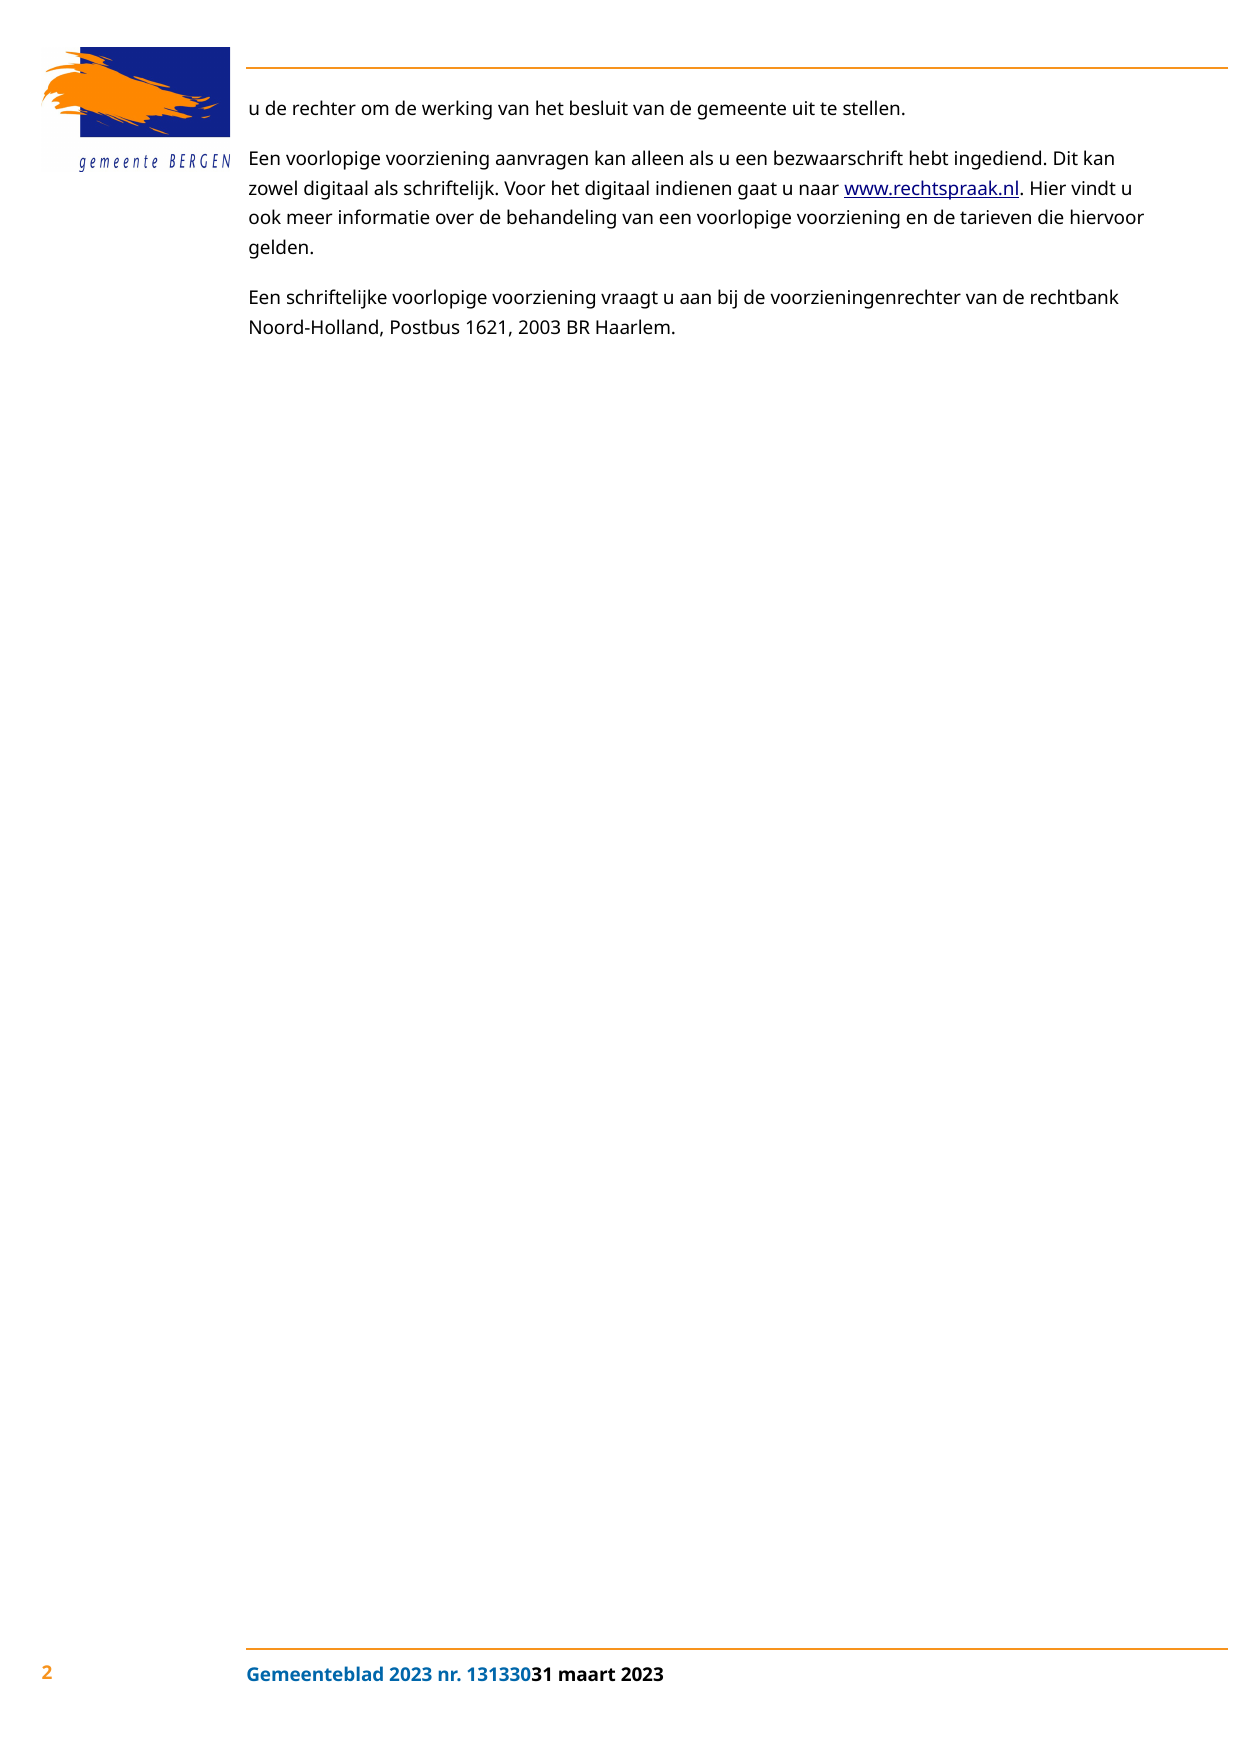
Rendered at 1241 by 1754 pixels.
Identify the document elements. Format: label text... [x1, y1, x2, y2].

text Een schriftelijke voorlopige voorziening vraagt u aan bij de voorzieningenrechter van de rechtbank Noord-Holland, Postbus 1621, 2003 BR Haarlem. [248, 284, 1152, 340]
text Een voorlopige voorziening aanvragen kan alleen als u een bezwaarschrift hebt ingediend. Dit kan zowel digitaal als schriftelijk. Voor het digitaal indienen gaat u naar www.rechtspraak.nl. Hier vindt u ook meer informatie over de behandeling van een voorlopige voorziening en de tarieven die hiervoor gelden. [248, 145, 1152, 260]
picture [41, 47, 231, 172]
text u de rechter om de werking van het besluit van de gemeente uit te stellen. [248, 95, 1152, 121]
